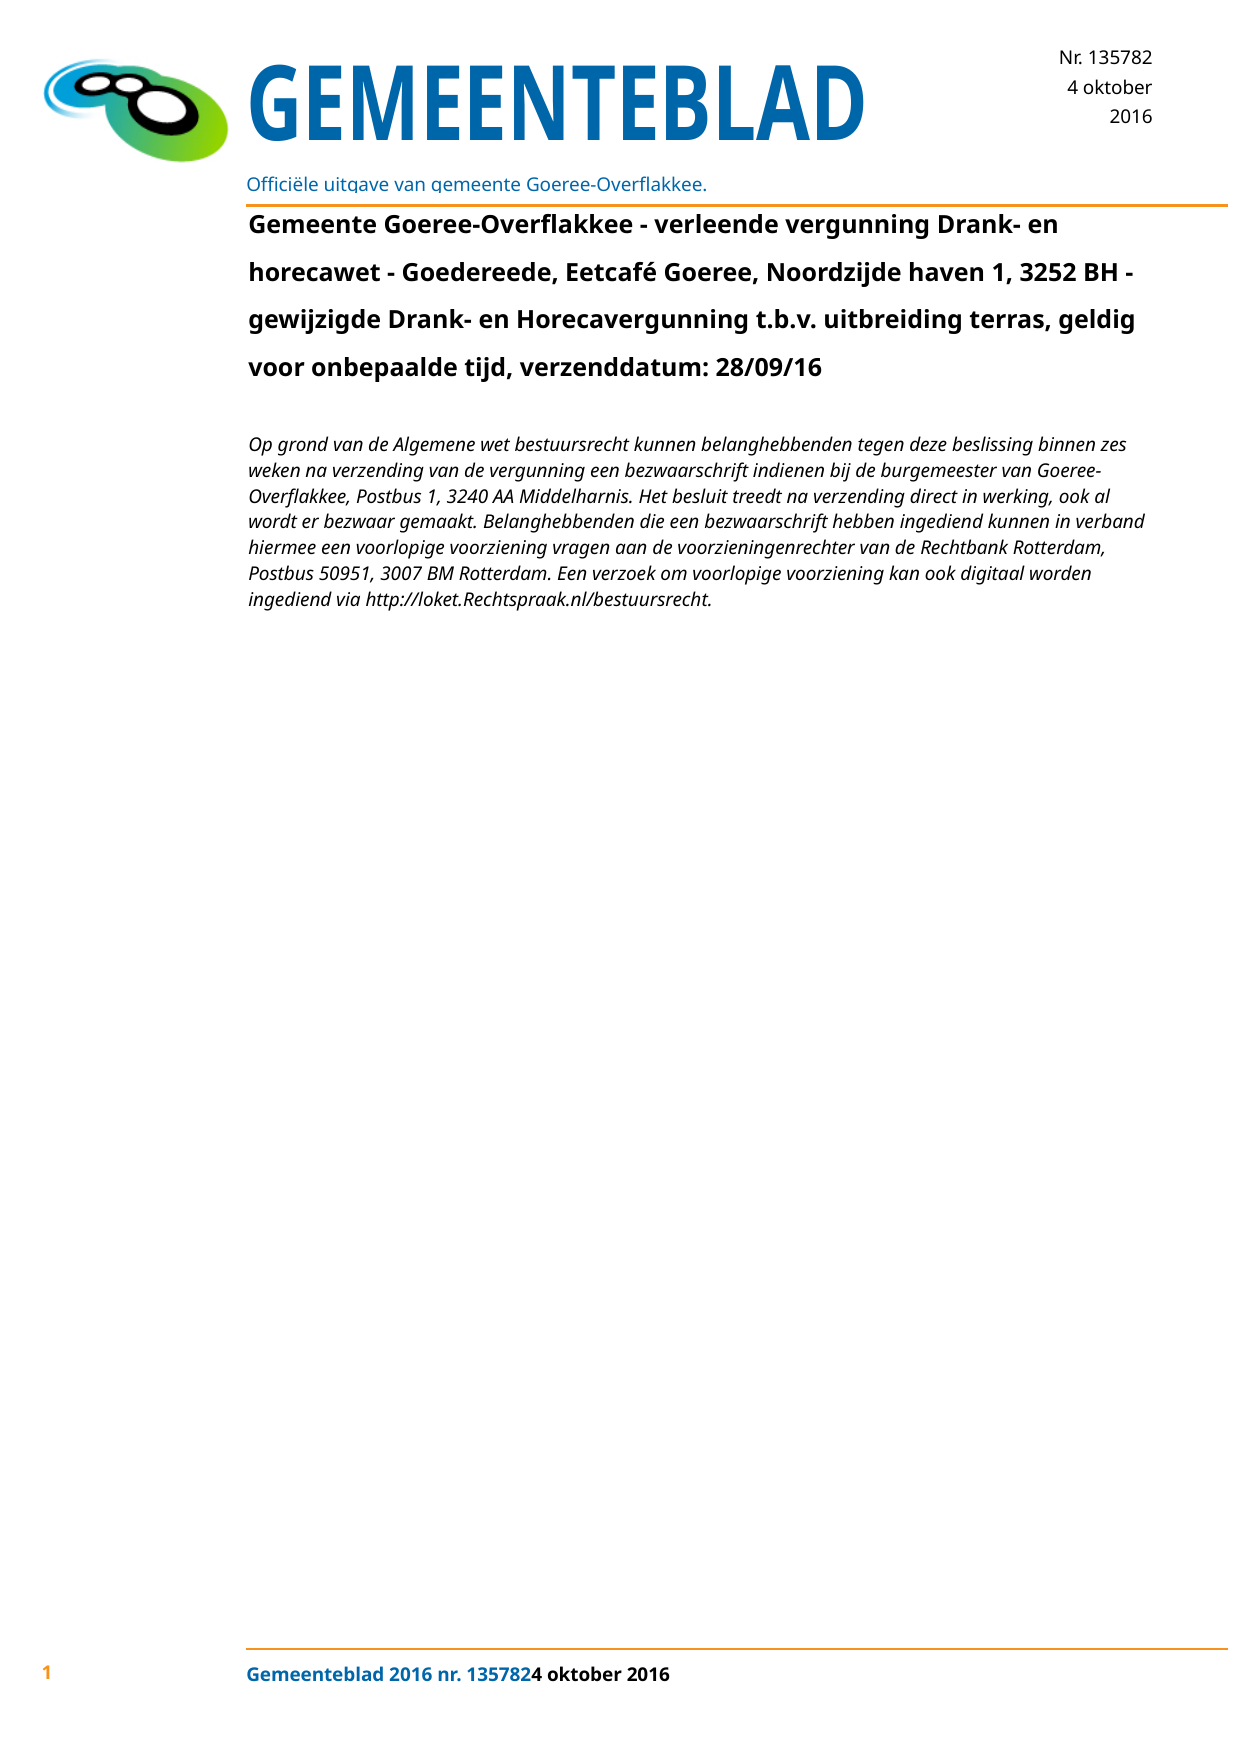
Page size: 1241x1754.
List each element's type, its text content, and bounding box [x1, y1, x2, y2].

picture [41, 47, 231, 172]
text Op grond van de Algemene wet bestuursrecht kunnen belanghebbenden tegen deze beslissing binnen zes weken na verzending van de vergunning een bezwaarschrift indienen bij de burgemeester van Goeree-Overflakkee, Postbus 1, 3240 AA Middelharnis. Het besluit treedt na verzending direct in werking, ook al wordt er bezwaar gemaakt. Belanghebbenden die een bezwaarschrift hebben ingediend kunnen in verband hiermee een voorlopige voorziening vragen aan de voorzieningenrechter van de Rechtbank Rotterdam, Postbus 50951, 3007 BM Rotterdam. Een verzoek om voorlopige voorziening kan ook digitaal worden ingediend via http://loket.Rechtspraak.nl/bestuursrecht. [248, 431, 1152, 611]
text Gemeente Goeree-Overflakkee - verleende vergunning Drank- en horecawet - Goedereede, Eetcafé Goeree, Noordzijde haven 1, 3252 BH - gewijzigde Drank- en Horecavergunning t.b.v. uitbreiding terras, geldig voor onbepaalde tijd, verzenddatum: 28/09/16 [248, 207, 1152, 384]
